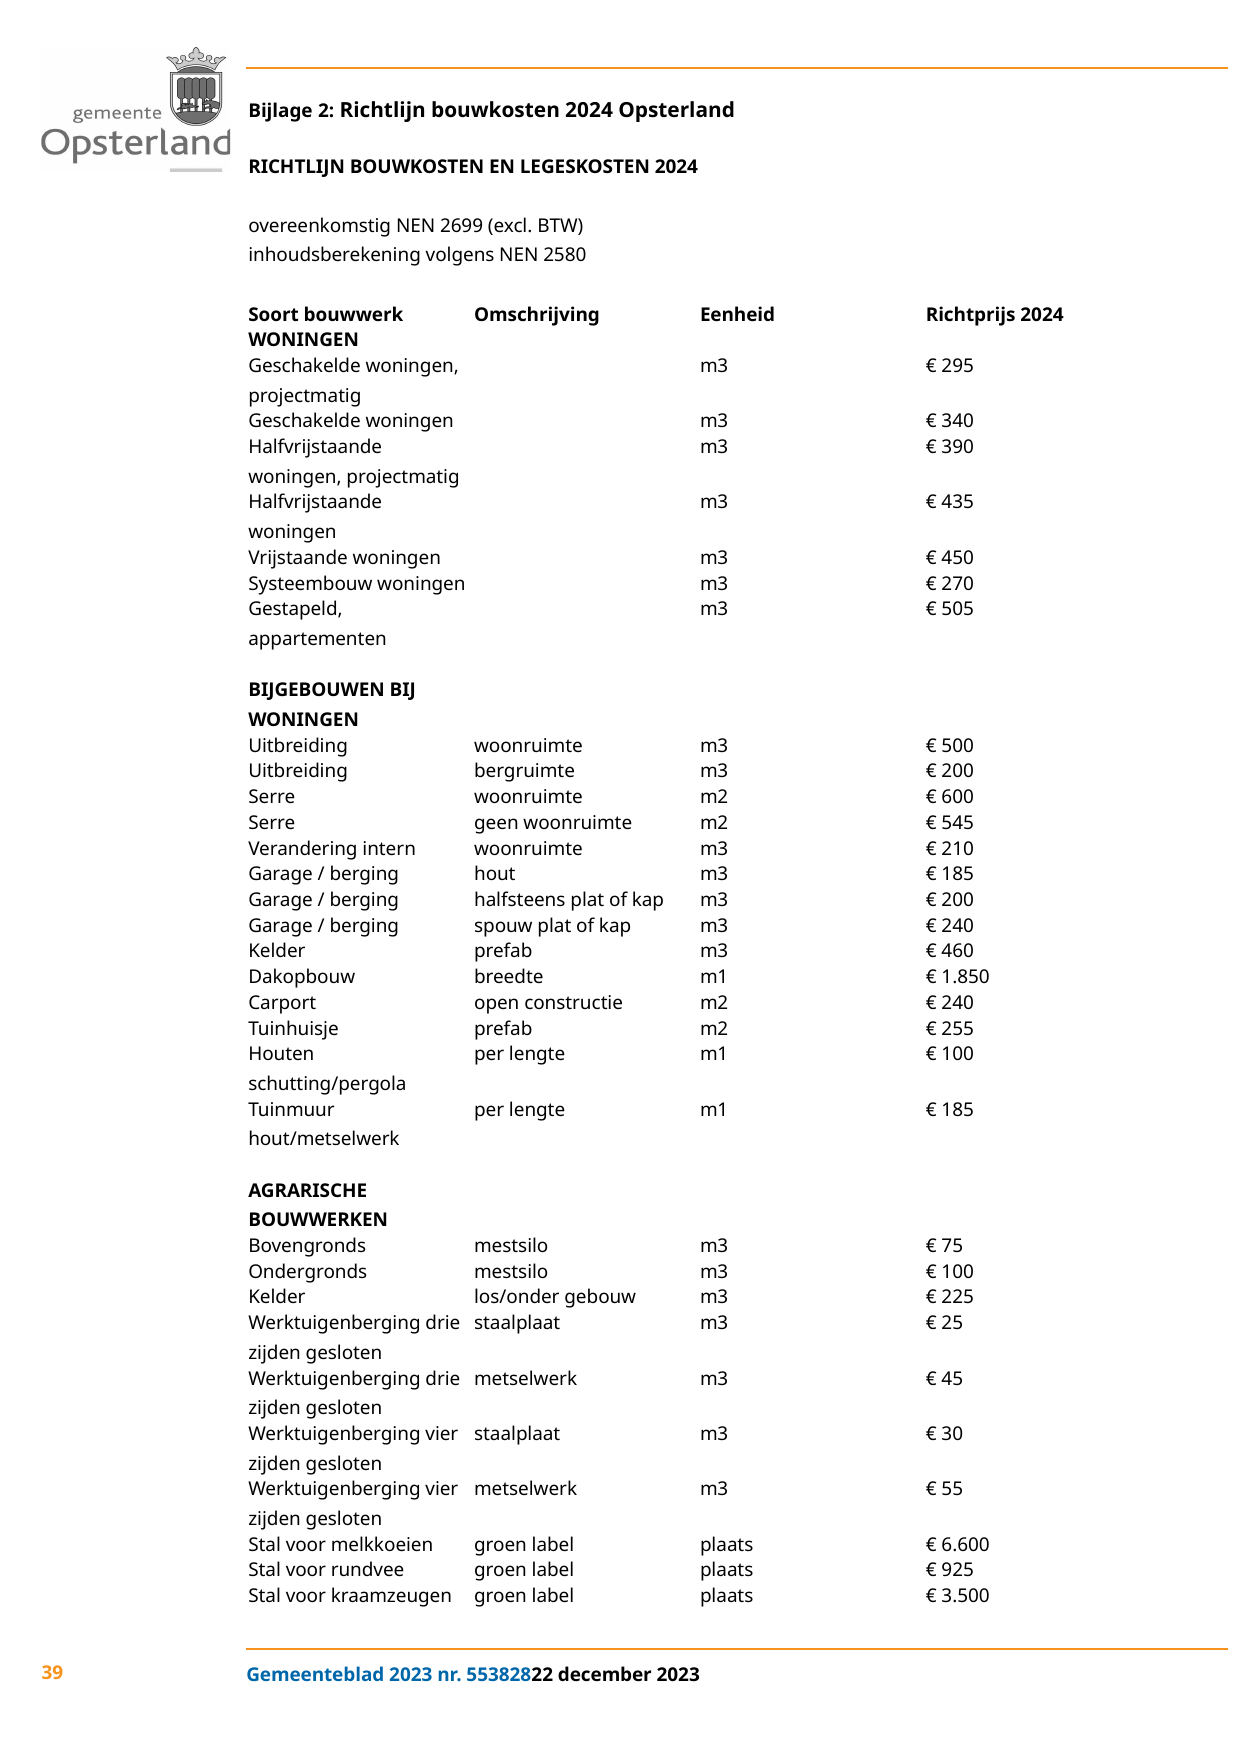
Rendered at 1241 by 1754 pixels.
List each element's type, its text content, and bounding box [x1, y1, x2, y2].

table_cell € 200 [926, 886, 1152, 912]
table_cell € 1.850 [926, 964, 1152, 989]
table_cell woonruimte [474, 732, 700, 758]
table_cell hout [474, 861, 700, 886]
table_cell € 505 [926, 596, 1152, 651]
table_cell staalplaat [474, 1420, 700, 1475]
table_cell los/onder gebouw [474, 1284, 700, 1309]
table_cell € 500 [926, 732, 1152, 758]
table_cell m3 [700, 544, 926, 570]
table_cell [248, 1151, 474, 1177]
table_cell Stal voor kraamzeugen [248, 1582, 474, 1608]
table_cell € 185 [926, 1096, 1152, 1151]
table_cell Stal voor rundvee [248, 1556, 474, 1582]
table_cell € 225 [926, 1284, 1152, 1309]
table_cell € 435 [926, 489, 1152, 544]
table_cell m3 [700, 938, 926, 963]
table_cell [474, 570, 700, 596]
table_cell Uitbreiding [248, 732, 474, 758]
table_cell m3 [700, 758, 926, 783]
table_header Richtprijs 2024 [926, 301, 1152, 327]
table_cell € 75 [926, 1232, 1152, 1258]
table_cell m3 [700, 1310, 926, 1365]
table_cell Kelder [248, 938, 474, 963]
table_cell Ondergronds [248, 1258, 474, 1284]
table_cell Halfvrijstaande woningen, projectmatig [248, 434, 474, 489]
table_cell [474, 596, 700, 651]
table_cell [474, 544, 700, 570]
table_cell € 25 [926, 1310, 1152, 1365]
table_cell plaats [700, 1531, 926, 1556]
table_cell € 30 [926, 1420, 1152, 1475]
table_cell bergruimte [474, 758, 700, 783]
table_cell m1 [700, 1041, 926, 1096]
text RICHTLIJN BOUWKOSTEN EN LEGESKOSTEN 2024 [248, 153, 1152, 179]
table_cell m2 [700, 809, 926, 835]
table_cell € 200 [926, 758, 1152, 783]
table_cell [926, 1151, 1152, 1177]
table_header Omschrijving [474, 301, 700, 327]
table_cell [474, 408, 700, 433]
table_cell groen label [474, 1531, 700, 1556]
table_cell Geschakelde woningen, projectmatig [248, 353, 474, 408]
table_cell Garage / berging [248, 912, 474, 938]
table_cell € 450 [926, 544, 1152, 570]
table_cell [474, 434, 700, 489]
table_cell m3 [700, 1232, 926, 1258]
table_cell € 545 [926, 809, 1152, 835]
table_cell € 340 [926, 408, 1152, 433]
table_cell m3 [700, 886, 926, 912]
table_cell € 460 [926, 938, 1152, 963]
table_cell prefab [474, 1015, 700, 1041]
table_cell Halfvrijstaande woningen [248, 489, 474, 544]
table_cell [700, 1151, 926, 1177]
table_cell Stal voor melkkoeien [248, 1531, 474, 1556]
table_cell m3 [700, 1284, 926, 1309]
table_cell Verandering intern [248, 835, 474, 861]
table_cell m1 [700, 964, 926, 989]
table_cell m3 [700, 732, 926, 758]
table_cell € 295 [926, 353, 1152, 408]
table_header Soort bouwwerk [248, 301, 474, 327]
table_cell Werktuigenberging vier zijden gesloten [248, 1420, 474, 1475]
table_cell [926, 1177, 1152, 1232]
table_cell [474, 489, 700, 544]
table_cell € 3.500 [926, 1582, 1152, 1608]
table_cell Werktuigenberging vier zijden gesloten [248, 1475, 474, 1531]
table_cell Werktuigenberging drie zijden gesloten [248, 1310, 474, 1365]
table_cell m3 [700, 434, 926, 489]
table_cell open constructie [474, 989, 700, 1015]
table_cell [926, 651, 1152, 677]
table_cell Garage / berging [248, 886, 474, 912]
table_cell spouw plat of kap [474, 912, 700, 938]
table_cell € 185 [926, 861, 1152, 886]
table_cell € 390 [926, 434, 1152, 489]
table_cell [926, 677, 1152, 732]
table_cell Uitbreiding [248, 758, 474, 783]
table_cell Serre [248, 809, 474, 835]
table_cell Houten schutting/pergola [248, 1041, 474, 1096]
table_cell Dakopbouw [248, 964, 474, 989]
table_cell Vrijstaande woningen [248, 544, 474, 570]
table_cell per lengte [474, 1041, 700, 1096]
table_cell m3 [700, 596, 926, 651]
table_cell m2 [700, 989, 926, 1015]
table_cell Systeembouw woningen [248, 570, 474, 596]
table_cell Garage / berging [248, 861, 474, 886]
table_cell [474, 353, 700, 408]
table_cell m3 [700, 1475, 926, 1531]
table_cell [700, 1177, 926, 1232]
table_cell [926, 327, 1152, 352]
table_cell m3 [700, 1258, 926, 1284]
table_cell groen label [474, 1582, 700, 1608]
table_cell woonruimte [474, 835, 700, 861]
table_cell [474, 651, 700, 677]
table_cell geen woonruimte [474, 809, 700, 835]
table_cell m3 [700, 912, 926, 938]
table_cell € 240 [926, 912, 1152, 938]
table_cell € 255 [926, 1015, 1152, 1041]
table_cell Geschakelde woningen [248, 408, 474, 433]
table_cell m1 [700, 1096, 926, 1151]
table_cell Gestapeld, appartementen [248, 596, 474, 651]
table_cell Serre [248, 783, 474, 809]
table_cell € 925 [926, 1556, 1152, 1582]
table_cell m3 [700, 353, 926, 408]
table_header Eenheid [700, 301, 926, 327]
table_cell m3 [700, 1365, 926, 1420]
table_cell groen label [474, 1556, 700, 1582]
table_cell AGRARISCHE BOUWWERKEN [248, 1177, 474, 1232]
text Bijlage 2: Richtlijn bouwkosten 2024 Opsterland [248, 95, 1152, 123]
table_cell mestsilo [474, 1258, 700, 1284]
table_cell [474, 327, 700, 352]
table_cell € 6.600 [926, 1531, 1152, 1556]
table_cell metselwerk [474, 1475, 700, 1531]
table_cell metselwerk [474, 1365, 700, 1420]
table_cell m3 [700, 861, 926, 886]
table_cell BIJGEBOUWEN BIJ WONINGEN [248, 677, 474, 732]
table_cell Werktuigenberging drie zijden gesloten [248, 1365, 474, 1420]
table_cell m3 [700, 835, 926, 861]
table_cell m3 [700, 1420, 926, 1475]
text overeenkomstig NEN 2699 (excl. BTW) [248, 212, 1152, 238]
table_cell woonruimte [474, 783, 700, 809]
table_cell per lengte [474, 1096, 700, 1151]
table_cell Kelder [248, 1284, 474, 1309]
table_cell WONINGEN [248, 327, 474, 352]
table_cell € 240 [926, 989, 1152, 1015]
table_cell [474, 1151, 700, 1177]
table_cell [700, 651, 926, 677]
table_cell plaats [700, 1556, 926, 1582]
table_cell plaats [700, 1582, 926, 1608]
table_cell m2 [700, 783, 926, 809]
table_cell [700, 677, 926, 732]
table_cell € 600 [926, 783, 1152, 809]
text inhoudsberekening volgens NEN 2580 [248, 242, 1152, 267]
table_cell m2 [700, 1015, 926, 1041]
table_cell Bovengronds [248, 1232, 474, 1258]
table_cell m3 [700, 489, 926, 544]
table_cell Tuinhuisje [248, 1015, 474, 1041]
table_cell [474, 1177, 700, 1232]
table_cell m3 [700, 570, 926, 596]
table_cell € 55 [926, 1475, 1152, 1531]
table_cell [248, 651, 474, 677]
table_cell [474, 677, 700, 732]
table_cell € 100 [926, 1258, 1152, 1284]
picture [41, 47, 231, 172]
table_cell € 100 [926, 1041, 1152, 1096]
table_cell staalplaat [474, 1310, 700, 1365]
table_cell halfsteens plat of kap [474, 886, 700, 912]
table_cell [700, 327, 926, 352]
table_cell prefab [474, 938, 700, 963]
table_cell breedte [474, 964, 700, 989]
table_cell mestsilo [474, 1232, 700, 1258]
table_cell Tuinmuur hout/metselwerk [248, 1096, 474, 1151]
table_cell € 270 [926, 570, 1152, 596]
table_cell € 45 [926, 1365, 1152, 1420]
table_cell € 210 [926, 835, 1152, 861]
table_cell Carport [248, 989, 474, 1015]
table_cell m3 [700, 408, 926, 433]
